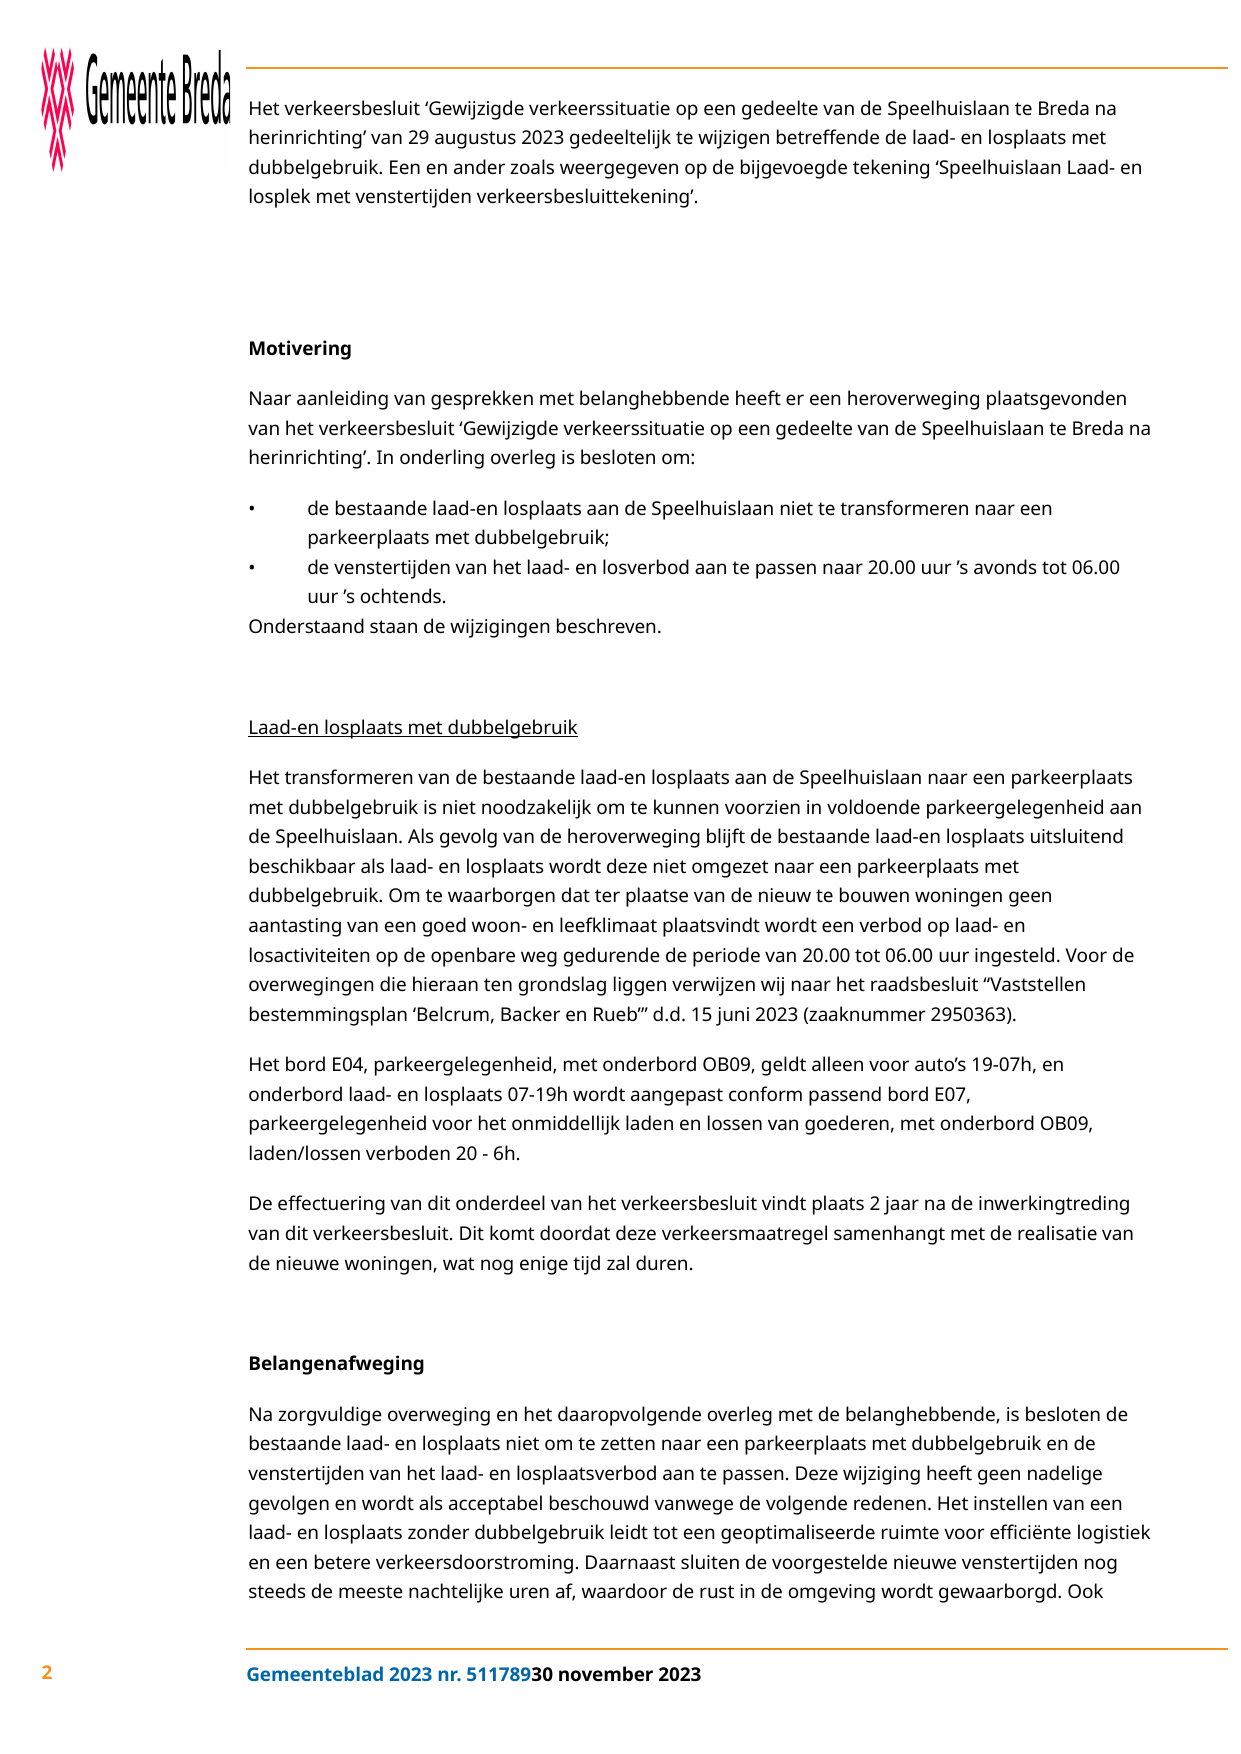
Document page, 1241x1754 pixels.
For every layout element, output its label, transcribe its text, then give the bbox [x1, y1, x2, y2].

text Naar aanleiding van gesprekken met belanghebbende heeft er een heroverweging plaatsgevonden van het verkeersbesluit ‘Gewijzigde verkeerssituatie op een gedeelte van de Speelhuislaan te Breda na herinrichting’. In onderling overleg is besloten om: [248, 385, 1152, 470]
text Belangenafweging [248, 1351, 1152, 1376]
list de bestaande laad-en losplaats aan de Speelhuislaan niet te transformeren naar een parkeerplaats met dubbelgebruik; [248, 495, 1152, 550]
text Het transformeren van de bestaande laad-en losplaats aan de Speelhuislaan naar een parkeerplaats met dubbelgebruik is niet noodzakelijk om te kunnen voorzien in voldoende parkeergelegenheid aan de Speelhuislaan. Als gevolg van de heroverweging blijft de bestaande laad-en losplaats uitsluitend beschikbaar als laad- en losplaats wordt deze niet omgezet naar een parkeerplaats met dubbelgebruik. Om te waarborgen dat ter plaatse van de nieuw te bouwen woningen geen aantasting van een goed woon- en leefklimaat plaatsvindt wordt een verbod op laad- en losactiviteiten op de openbare weg gedurende de periode van 20.00 tot 06.00 uur ingesteld. Voor de overwegingen die hieraan ten grondslag liggen verwijzen wij naar het raadsbesluit “Vaststellen bestemmingsplan ‘Belcrum, Backer en Rueb’” d.d. 15 juni 2023 (zaaknummer 2950363). [248, 764, 1152, 1027]
text Het bord E04, parkeergelegenheid, met onderbord OB09, geldt alleen voor auto’s 19-07h, en onderbord laad- en losplaats 07-19h wordt aangepast conform passend bord E07, parkeergelegenheid voor het onmiddellijk laden en lossen van goederen, met onderbord OB09, laden/lossen verboden 20 - 6h. [248, 1051, 1152, 1166]
text Na zorgvuldige overweging en het daaropvolgende overleg met de belanghebbende, is besloten de bestaande laad- en losplaats niet om te zetten naar een parkeerplaats met dubbelgebruik en de venstertijden van het laad- en losplaatsverbod aan te passen. Deze wijziging heeft geen nadelige gevolgen en wordt als acceptabel beschouwd vanwege de volgende redenen. Het instellen van een laad- en losplaats zonder dubbelgebruik leidt tot een geoptimaliseerde ruimte voor efficiënte logistiek en een betere verkeersdoorstroming. Daarnaast sluiten de voorgestelde nieuwe venstertijden nog steeds de meeste nachtelijke uren af, waardoor de rust in de omgeving wordt gewaarborgd. Ook [248, 1401, 1152, 1604]
text De effectuering van dit onderdeel van het verkeersbesluit vindt plaats 2 jaar na de inwerkingtreding van dit verkeersbesluit. Dit komt doordat deze verkeersmaatregel samenhangt met de realisatie van de nieuwe woningen, wat nog enige tijd zal duren. [248, 1191, 1152, 1276]
text Onderstaand staan de wijzigingen beschreven. [248, 613, 1152, 639]
text Motivering [248, 335, 1152, 361]
list de venstertijden van het laad- en losverbod aan te passen naar 20.00 uur ’s avonds tot 06.00 uur ’s ochtends. [248, 554, 1152, 609]
text Het verkeersbesluit ‘Gewijzigde verkeerssituatie op een gedeelte van de Speelhuislaan te Breda na herinrichting’ van 29 augustus 2023 gedeeltelijk te wijzigen betreffende de laad- en losplaats met dubbelgebruik. Een en ander zoals weergegeven op de bijgevoegde tekening ‘Speelhuislaan Laad- en losplek met venstertijden verkeersbesluittekening’. [248, 95, 1152, 209]
text Laad-en losplaats met dubbelgebruik [248, 714, 1152, 740]
picture [41, 47, 231, 172]
